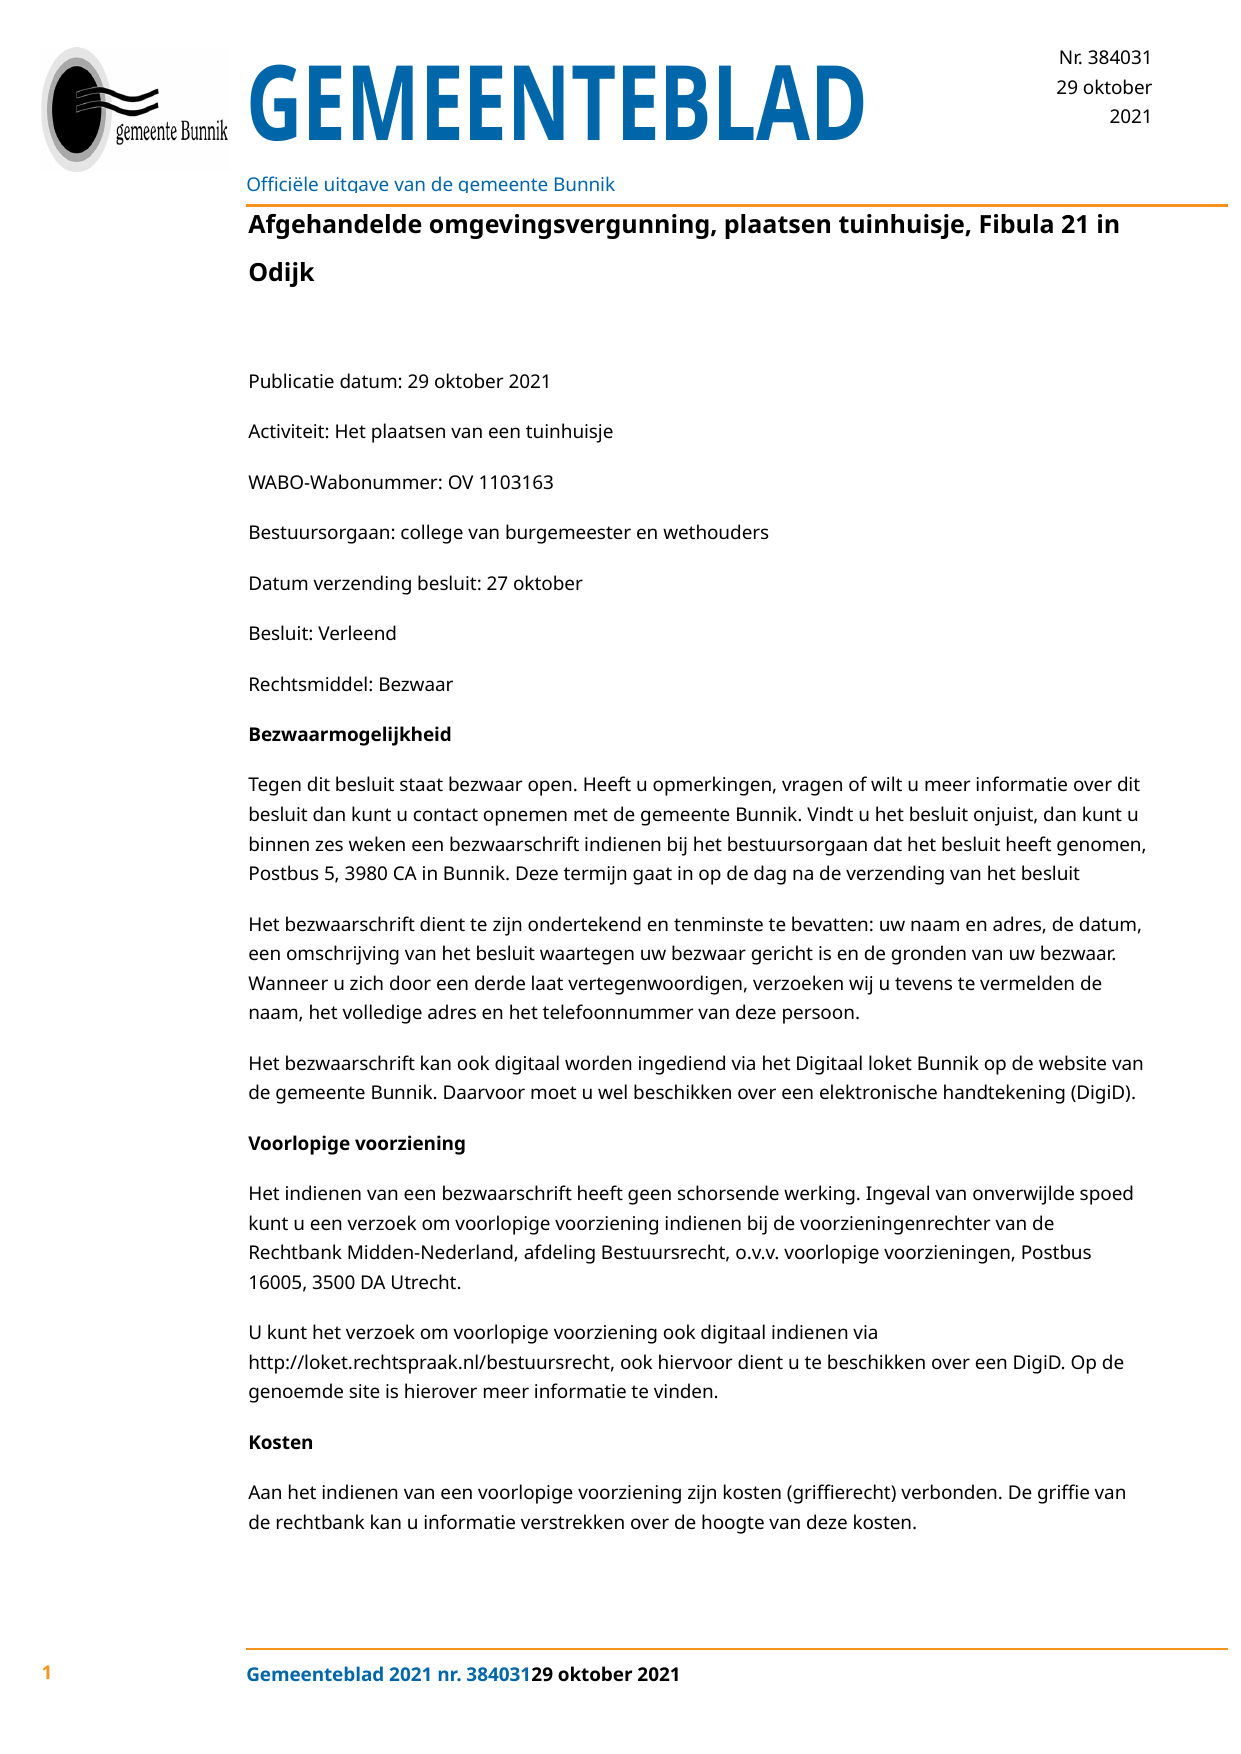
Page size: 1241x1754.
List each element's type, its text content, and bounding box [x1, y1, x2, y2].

text Besluit: Verleend [248, 620, 1152, 646]
text Aan het indienen van een voorlopige voorziening zijn kosten (griffierecht) verbonden. De griffie van de rechtbank kan u informatie verstrekken over de hoogte van deze kosten. [248, 1479, 1152, 1535]
text Kosten [248, 1429, 1152, 1455]
picture [41, 47, 231, 172]
text Voorlopige voorziening [248, 1130, 1152, 1156]
text Afgehandelde omgevingsvergunning, plaatsen tuinhuisje, Fibula 21 in Odijk [248, 207, 1152, 288]
text WABO-Wabonummer: OV 1103163 [248, 469, 1152, 495]
text Datum verzending besluit: 27 oktober [248, 570, 1152, 596]
text U kunt het verzoek om voorlopige voorziening ook digitaal indienen via http://loket.rechtspraak.nl/bestuursrecht, ook hiervoor dient u te beschikken over een DigiD. Op de genoemde site is hierover meer informatie te vinden. [248, 1319, 1152, 1404]
text Publicatie datum: 29 oktober 2021 [248, 368, 1152, 394]
text Het indienen van een bezwaarschrift heeft geen schorsende werking. Ingeval van onverwijlde spoed kunt u een verzoek om voorlopige voorziening indienen bij de voorzieningenrechter van de Rechtbank Midden-Nederland, afdeling Bestuursrecht, o.v.v. voorlopige voorzieningen, Postbus 16005, 3500 DA Utrecht. [248, 1180, 1152, 1295]
text Rechtsmiddel: Bezwaar [248, 671, 1152, 697]
text Het bezwaarschrift kan ook digitaal worden ingediend via het Digitaal loket Bunnik op de website van de gemeente Bunnik. Daarvoor moet u wel beschikken over een elektronische handtekening (DigiD). [248, 1050, 1152, 1105]
text Bestuursorgaan: college van burgemeester en wethouders [248, 519, 1152, 545]
text Bezwaarmogelijkheid [248, 721, 1152, 747]
text Activiteit: Het plaatsen van een tuinhuisje [248, 419, 1152, 444]
text Het bezwaarschrift dient te zijn ondertekend en tenminste te bevatten: uw naam en adres, de datum, een omschrijving van het besluit waartegen uw bezwaar gericht is en de gronden van uw bezwaar. Wanneer u zich door een derde laat vertegenwoordigen, verzoeken wij u tevens te vermelden de naam, het volledige adres en het telefoonnummer van deze persoon. [248, 911, 1152, 1025]
text Tegen dit besluit staat bezwaar open. Heeft u opmerkingen, vragen of wilt u meer informatie over dit besluit dan kunt u contact opnemen met de gemeente Bunnik. Vindt u het besluit onjuist, dan kunt u binnen zes weken een bezwaarschrift indienen bij het bestuursorgaan dat het besluit heeft genomen, Postbus 5, 3980 CA in Bunnik. Deze termijn gaat in op de dag na de verzending van het besluit [248, 772, 1152, 886]
